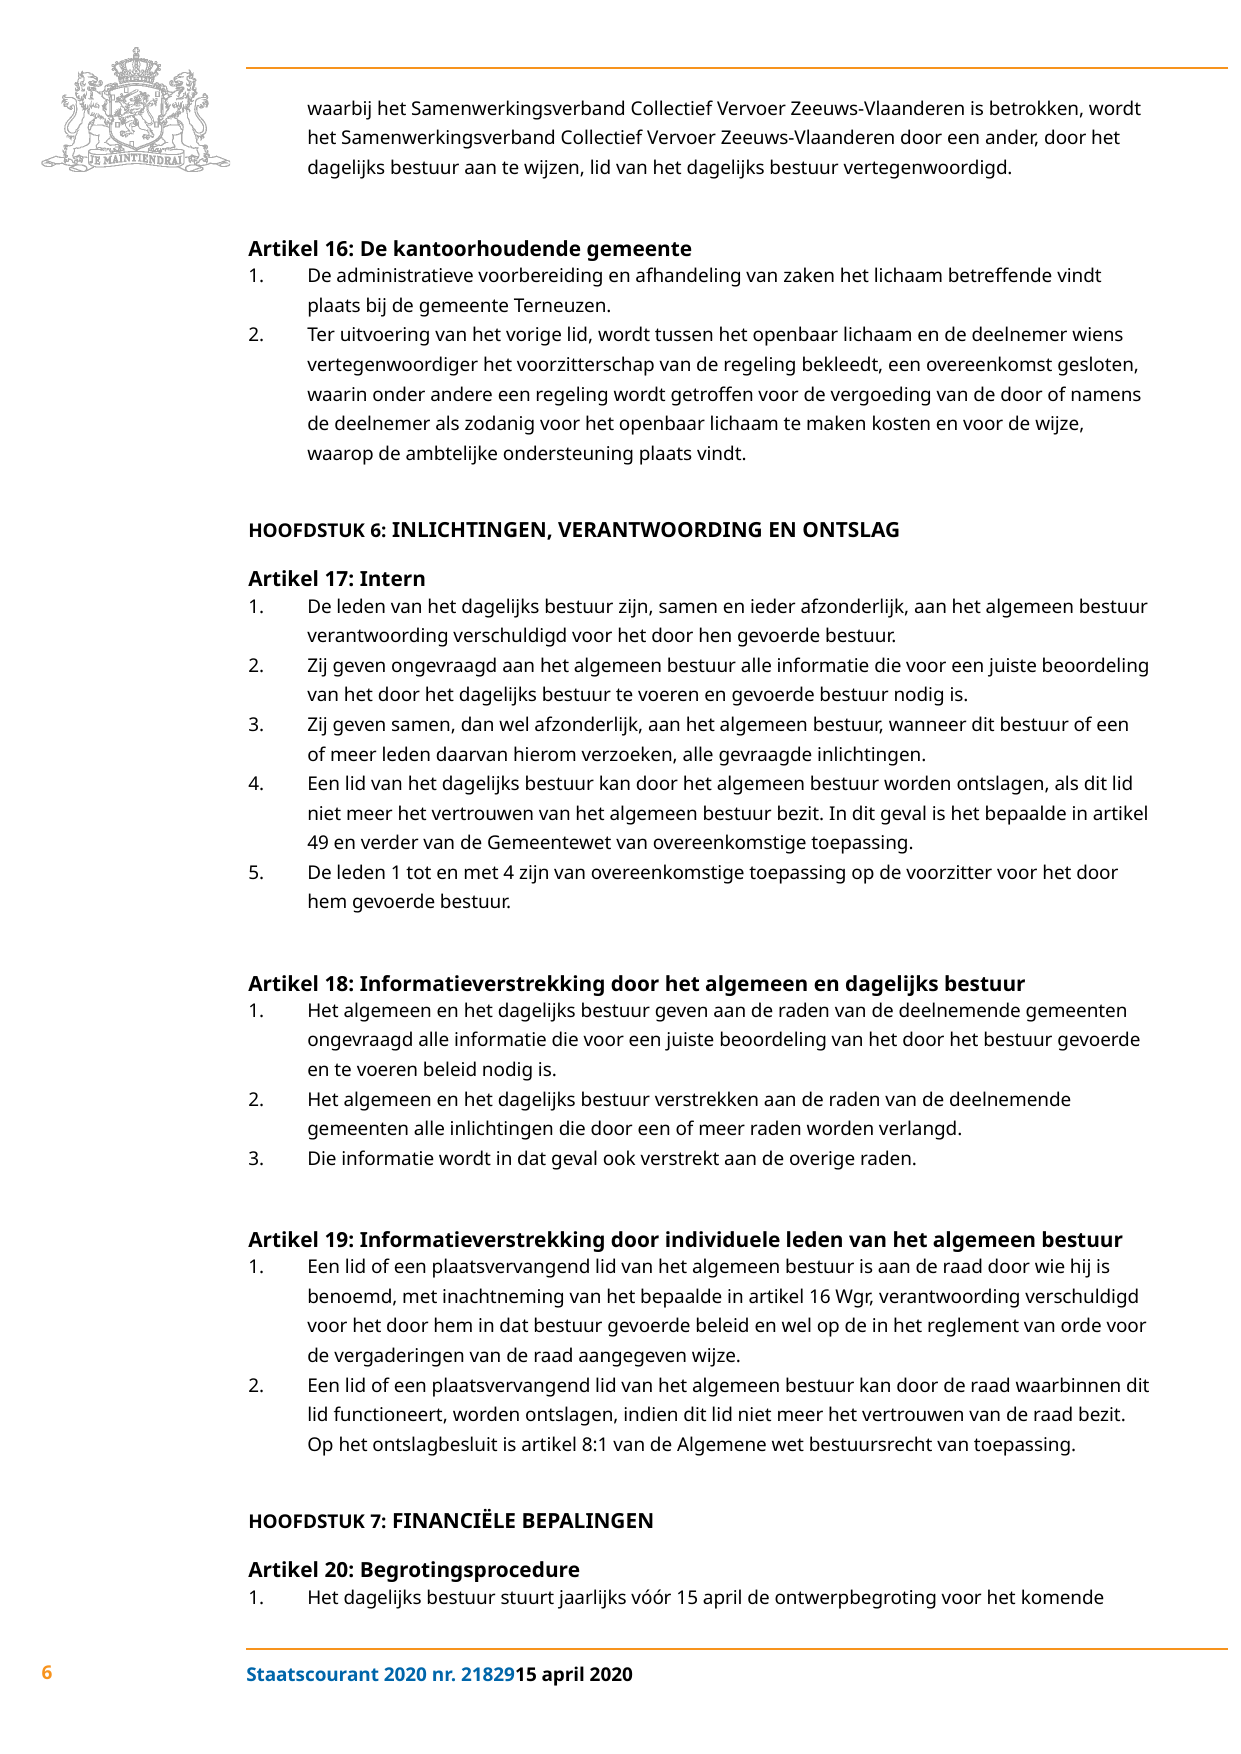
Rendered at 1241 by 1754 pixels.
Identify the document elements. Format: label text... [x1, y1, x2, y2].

list De leden van het dagelijks bestuur zijn, samen en ieder afzonderlijk, aan het algemeen bestuur verantwoording verschuldigd voor het door hen gevoerde bestuur. [248, 593, 1152, 648]
text Artikel 17: Intern [248, 564, 1152, 593]
list Zij geven samen, dan wel afzonderlijk, aan het algemeen bestuur, wanneer dit bestuur of een of meer leden daarvan hierom verzoeken, alle gevraagde inlichtingen. [248, 711, 1152, 766]
text Artikel 19: Informatieverstrekking door individuele leden van het algemeen bestuur [248, 1225, 1152, 1253]
picture [41, 47, 231, 172]
list De administratieve voorbereiding en afhandeling van zaken het lichaam betreffende vindt plaats bij de gemeente Terneuzen. [248, 262, 1152, 318]
list waarbij het Samenwerkingsverband Collectief Vervoer Zeeuws-Vlaanderen is betrokken, wordt het Samenwerkingsverband Collectief Vervoer Zeeuws-Vlaanderen door een ander, door het dagelijks bestuur aan te wijzen, lid van het dagelijks bestuur vertegenwoordigd. [248, 95, 1152, 180]
text HOOFDSTUK 6: INLICHTINGEN, VERANTWOORDING EN ONTSLAG [248, 515, 1152, 543]
text Artikel 16: De kantoorhoudende gemeente [248, 234, 1152, 262]
list Een lid van het dagelijks bestuur kan door het algemeen bestuur worden ontslagen, als dit lid niet meer het vertrouwen van het algemeen bestuur bezit. In dit geval is het bepaalde in artikel 49 en verder van de Gemeentewet van overeenkomstige toepassing. [248, 770, 1152, 855]
list Het algemeen en het dagelijks bestuur verstrekken aan de raden van de deelnemende gemeenten alle inlichtingen die door een of meer raden worden verlangd. [248, 1086, 1152, 1141]
list Het dagelijks bestuur stuurt jaarlijks vóór 15 april de ontwerpbegroting voor het komende [248, 1584, 1152, 1609]
list Die informatie wordt in dat geval ook verstrekt aan de overige raden. [248, 1145, 1152, 1171]
text HOOFDSTUK 7: FINANCIËLE BEPALINGEN [248, 1506, 1152, 1534]
list Een lid of een plaatsvervangend lid van het algemeen bestuur is aan de raad door wie hij is benoemd, met inachtneming van het bepaalde in artikel 16 Wgr, verantwoording verschuldigd voor het door hem in dat bestuur gevoerde beleid en wel op de in het reglement van orde voor de vergaderingen van de raad aangegeven wijze. [248, 1253, 1152, 1368]
text Artikel 20: Begrotingsprocedure [248, 1555, 1152, 1584]
list Ter uitvoering van het vorige lid, wordt tussen het openbaar lichaam en de deelnemer wiens vertegenwoordiger het voorzitterschap van de regeling bekleedt, een overeenkomst gesloten, waarin onder andere een regeling wordt getroffen voor de vergoeding van de door of namens de deelnemer als zodanig voor het openbaar lichaam te maken kosten en voor de wijze, waarop de ambtelijke ondersteuning plaats vindt. [248, 322, 1152, 466]
list De leden 1 tot en met 4 zijn van overeenkomstige toepassing op de voorzitter voor het door hem gevoerde bestuur. [248, 859, 1152, 914]
text Artikel 18: Informatieverstrekking door het algemeen en dagelijks bestuur [248, 969, 1152, 997]
list Het algemeen en het dagelijks bestuur geven aan de raden van de deelnemende gemeenten ongevraagd alle informatie die voor een juiste beoordeling van het door het bestuur gevoerde en te voeren beleid nodig is. [248, 997, 1152, 1082]
list Een lid of een plaatsvervangend lid van het algemeen bestuur kan door de raad waarbinnen dit lid functioneert, worden ontslagen, indien dit lid niet meer het vertrouwen van de raad bezit. Op het ontslagbesluit is artikel 8:1 van de Algemene wet bestuursrecht van toepassing. [248, 1372, 1152, 1457]
list Zij geven ongevraagd aan het algemeen bestuur alle informatie die voor een juiste beoordeling van het door het dagelijks bestuur te voeren en gevoerde bestuur nodig is. [248, 652, 1152, 707]
